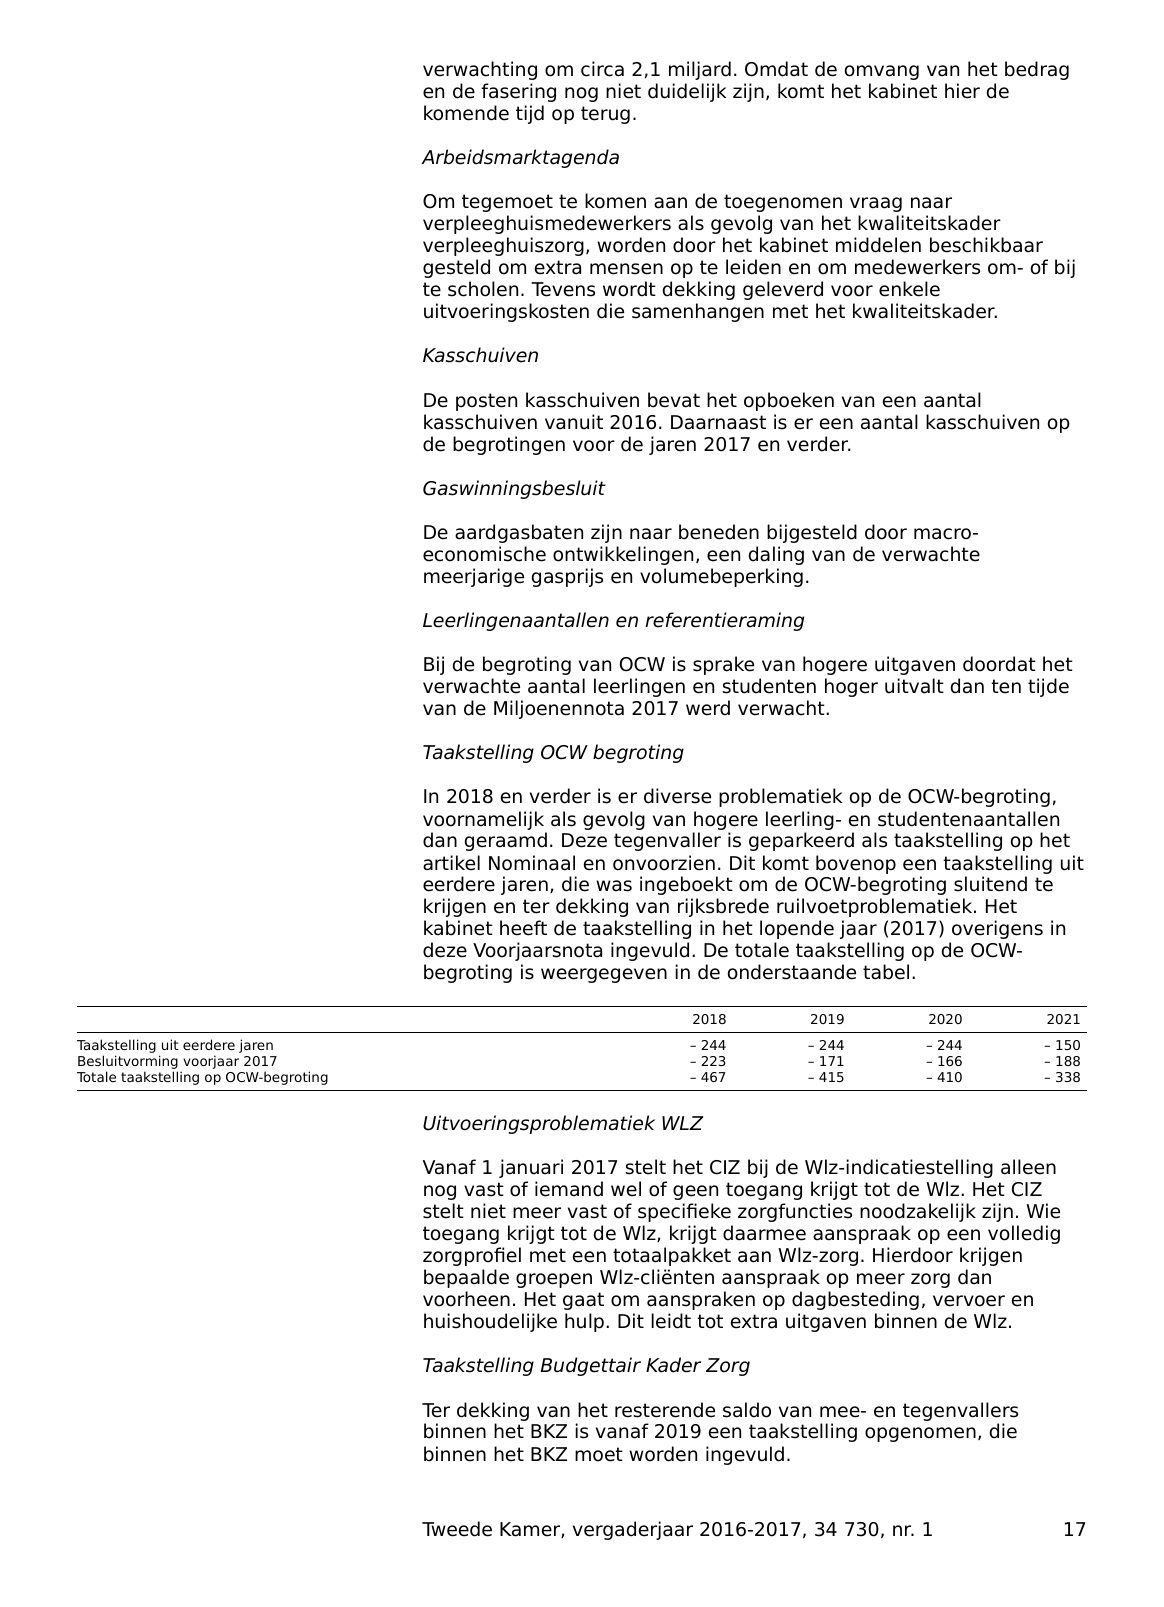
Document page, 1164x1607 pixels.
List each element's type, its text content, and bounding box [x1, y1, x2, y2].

text Vanaf 1 januari 2017 stelt het CIZ bij de Wlz-indicatiestelling alleen nog vast of iemand wel of geen toegang krijgt tot de Wlz. Het CIZ stelt niet meer vast of specifieke zorgfuncties noodzakelijk zijn. Wie toegang krijgt tot de Wlz, krijgt daarmee aanspraak op een volledig zorgprofiel met een totaalpakket aan Wlz-zorg. Hierdoor krijgen bepaalde groepen Wlz-cliënten aanspraak op meer zorg dan voorheen. Het gaat om aanspraken op dagbesteding, vervoer en huishoudelijke hulp. Dit leidt tot extra uitgaven binnen de Wlz. [422, 1157, 1087, 1333]
subtitle Leerlingenaantallen en referentieraming [422, 610, 1087, 632]
subtitle Uitvoeringsproblematiek WLZ [422, 1113, 1087, 1135]
table_cell – 166 [850, 1054, 968, 1069]
table_cell – 244 [732, 1033, 850, 1054]
subtitle Taakstelling OCW begroting [422, 742, 1087, 764]
table_header 2019 [732, 1007, 850, 1032]
text Ter dekking van het resterende saldo van mee- en tegenvallers binnen het BKZ is vanaf 2019 een taakstelling opgenomen, die binnen het BKZ moet worden ingevuld. [422, 1399, 1087, 1465]
text In 2018 en verder is er diverse problematiek op de OCW-begroting, voornamelijk als gevolg van hogere leerling- en studentenaantallen dan geraamd. Deze tegenvaller is geparkeerd als taakstelling op het artikel Nominaal en onvoorzien. Dit komt bovenop een taakstelling uit eerdere jaren, die was ingeboekt om de OCW-begroting sluitend te krijgen en ter dekking van rijksbrede ruilvoetproblematiek. Het kabinet heeft de taakstelling in het lopende jaar (2017) overigens in deze Voorjaarsnota ingevuld. De totale taakstelling op de OCW-begroting is weergegeven in de onderstaande tabel. [422, 786, 1087, 984]
table_header 2018 [614, 1007, 732, 1032]
table_cell Totale taakstelling op OCW-begroting [77, 1070, 614, 1090]
table_cell – 188 [969, 1054, 1087, 1069]
table_cell – 410 [850, 1070, 968, 1090]
table_cell Taakstelling uit eerdere jaren [77, 1033, 614, 1054]
table_cell – 338 [969, 1070, 1087, 1090]
text De posten kasschuiven bevat het opboeken van een aantal kasschuiven vanuit 2016. Daarnaast is er een aantal kasschuiven op de begrotingen voor de jaren 2017 en verder. [422, 389, 1087, 456]
text Bij de begroting van OCW is sprake van hogere uitgaven doordat het verwachte aantal leerlingen en studenten hoger uitvalt dan ten tijde van de Miljoenennota 2017 werd verwacht. [422, 654, 1087, 720]
text De aardgasbaten zijn naar beneden bijgesteld door macro-economische ontwikkelingen, een daling van de verwachte meerjarige gasprijs en volumebeperking. [422, 522, 1087, 588]
table_cell – 150 [969, 1033, 1087, 1054]
table_header 2021 [969, 1007, 1087, 1032]
subtitle Arbeidsmarktagenda [422, 147, 1087, 169]
table_cell – 244 [850, 1033, 968, 1054]
text Om tegemoet te komen aan de toegenomen vraag naar verpleeghuismedewerkers als gevolg van het kwaliteitskader verpleeghuiszorg, worden door het kabinet middelen beschikbaar gesteld om extra mensen op te leiden en om medewerkers om- of bij te scholen. Tevens wordt dekking geleverd voor enkele uitvoeringskosten die samenhangen met het kwaliteitskader. [422, 191, 1087, 323]
subtitle Gaswinningsbesluit [422, 478, 1087, 500]
subtitle Kasschuiven [422, 345, 1087, 367]
table_header [77, 1007, 614, 1032]
table_cell – 244 [614, 1033, 732, 1054]
table_cell – 171 [732, 1054, 850, 1069]
table_header 2020 [850, 1007, 968, 1032]
table_cell – 415 [732, 1070, 850, 1090]
table_cell – 467 [614, 1070, 732, 1090]
subtitle Taakstelling Budgettair Kader Zorg [422, 1355, 1087, 1377]
text verwachting om circa 2,1 miljard. Omdat de omvang van het bedrag en de fasering nog niet duidelijk zijn, komt het kabinet hier de komende tijd op terug. [422, 59, 1087, 125]
table_cell Besluitvorming voorjaar 2017 [77, 1054, 614, 1069]
table_cell – 223 [614, 1054, 732, 1069]
